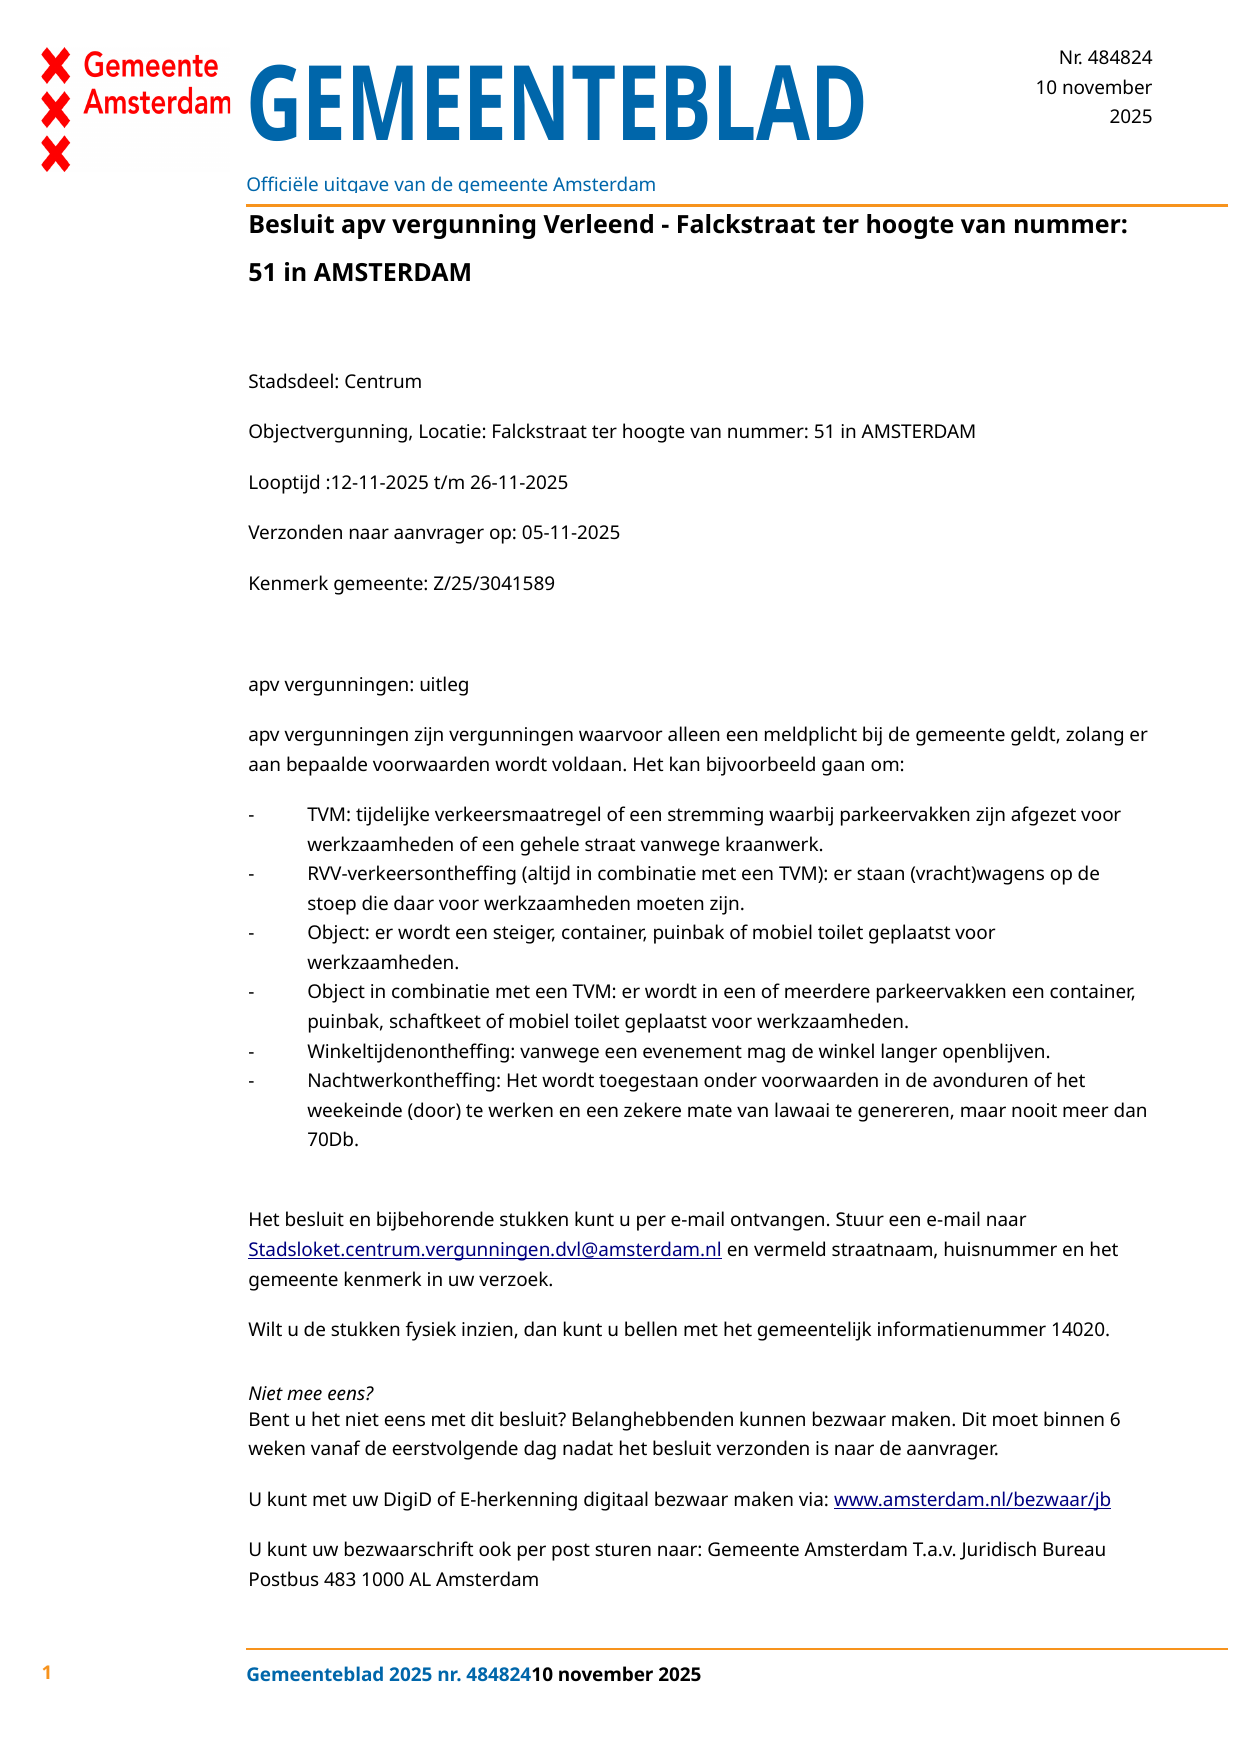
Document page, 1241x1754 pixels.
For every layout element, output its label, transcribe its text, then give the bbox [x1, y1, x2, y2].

list Winkeltijdenontheffing: vanwege een evenement mag de winkel langer openblijven. [248, 1038, 1152, 1064]
picture [41, 47, 231, 172]
list TVM: tijdelijke verkeersmaatregel of een stremming waarbij parkeervakken zijn afgezet voor werkzaamheden of een gehele straat vanwege kraanwerk. [248, 801, 1152, 857]
text Looptijd :12-11-2025 t/m 26-11-2025 [248, 469, 1152, 495]
text Kenmerk gemeente: Z/25/3041589 [248, 570, 1152, 596]
text Niet mee eens? [248, 1380, 1152, 1406]
text Het besluit en bijbehorende stukken kunt u per e-mail ontvangen. Stuur een e-mail naar Stadsloket.centrum.vergunningen.dvl@amsterdam.nl en vermeld straatnaam, huisnummer en het gemeente kenmerk in uw verzoek. [248, 1207, 1152, 1292]
text apv vergunningen zijn vergunningen waarvoor alleen een meldplicht bij de gemeente geldt, zolang er aan bepaalde voorwaarden wordt voldaan. Het kan bijvoorbeeld gaan om: [248, 721, 1152, 777]
text U kunt uw bezwaarschrift ook per post sturen naar: Gemeente Amsterdam T.a.v. Juridisch Bureau Postbus 483 1000 AL Amsterdam [248, 1536, 1152, 1592]
list Object in combinatie met een TVM: er wordt in een of meerdere parkeervakken een container, puinbak, schaftkeet of mobiel toilet geplaatst voor werkzaamheden. [248, 979, 1152, 1034]
list RVV-verkeersontheffing (altijd in combinatie met een TVM): er staan (vracht)wagens op de stoep die daar voor werkzaamheden moeten zijn. [248, 860, 1152, 916]
text Wilt u de stukken fysiek inzien, dan kunt u bellen met het gemeentelijk informatienummer 14020. [248, 1316, 1152, 1342]
text Besluit apv vergunning Verleend - Falckstraat ter hoogte van nummer: 51 in AMSTERDAM [248, 207, 1152, 288]
text Objectvergunning, Locatie: Falckstraat ter hoogte van nummer: 51 in AMSTERDAM [248, 419, 1152, 444]
text Bent u het niet eens met dit besluit? Belanghebbenden kunnen bezwaar maken. Dit moet binnen 6 weken vanaf de eerstvolgende dag nadat het besluit verzonden is naar de aanvrager. [248, 1406, 1152, 1461]
text U kunt met uw DigiD of E-herkenning digitaal bezwaar maken via: www.amsterdam.nl/bezwaar/jb [248, 1486, 1152, 1512]
text apv vergunningen: uitleg [248, 671, 1152, 697]
list Object: er wordt een steiger, container, puinbak of mobiel toilet geplaatst voor werkzaamheden. [248, 919, 1152, 975]
text Verzonden naar aanvrager op: 05-11-2025 [248, 519, 1152, 545]
text Stadsdeel: Centrum [248, 368, 1152, 394]
list Nachtwerkontheffing: Het wordt toegestaan onder voorwaarden in de avonduren of het weekeinde (door) te werken en een zekere mate van lawaai te genereren, maar nooit meer dan 70Db. [248, 1067, 1152, 1152]
